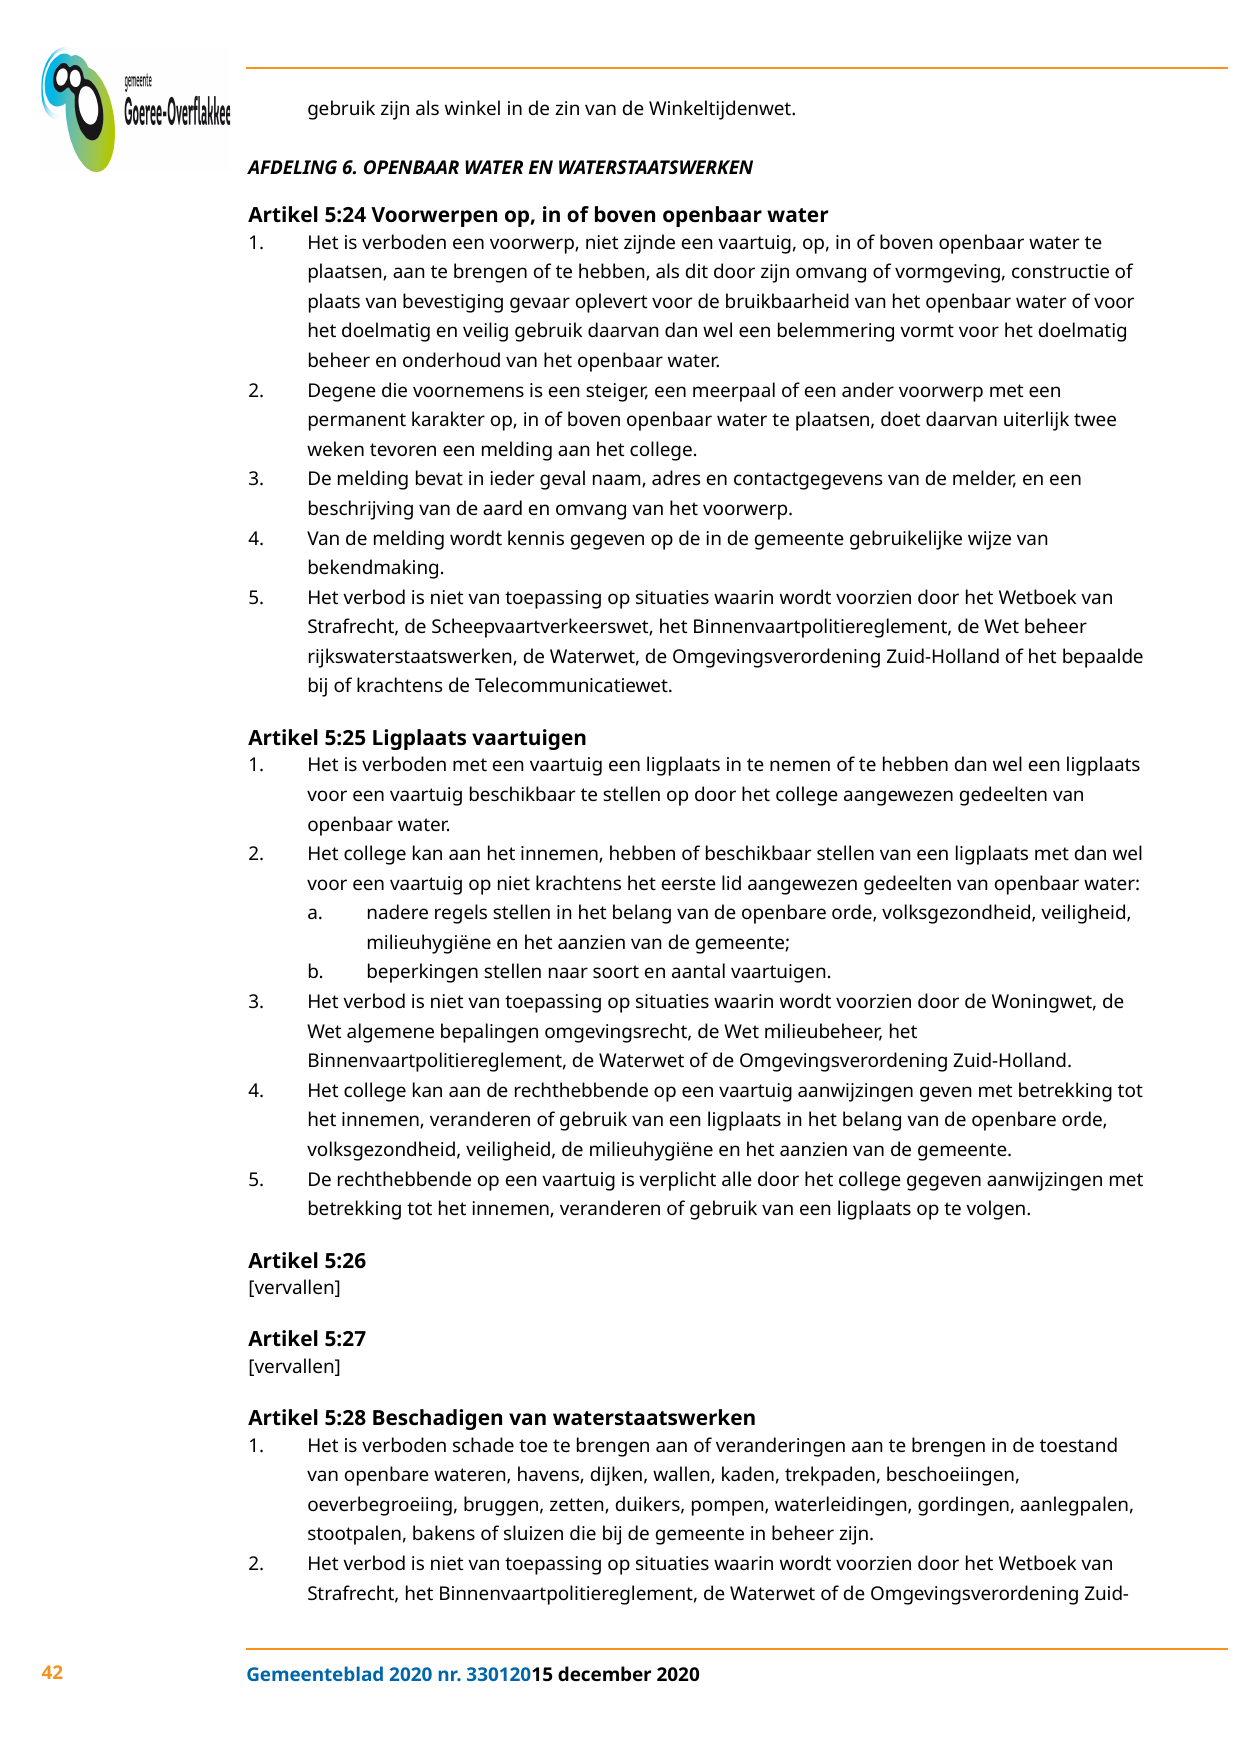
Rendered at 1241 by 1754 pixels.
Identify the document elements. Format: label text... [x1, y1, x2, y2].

text Artikel 5:27 [248, 1324, 1152, 1353]
text Artikel 5:25 Ligplaats vaartuigen [248, 723, 1152, 752]
list Het is verboden met een vaartuig een ligplaats in te nemen of te hebben dan wel een ligplaats voor een vaartuig beschikbaar te stellen op door het college aangewezen gedeelten van openbaar water. [248, 752, 1152, 836]
text AFDELING 6. OPENBAAR WATER EN WATERSTAATSWERKEN [248, 154, 1152, 180]
text Artikel 5:26 [248, 1246, 1152, 1274]
picture [41, 47, 231, 172]
list Het college kan aan het innemen, hebben of beschikbaar stellen van een ligplaats met dan wel voor een vaartuig op niet krachtens het eerste lid aangewezen gedeelten van openbaar water: [248, 840, 1152, 896]
list gebruik zijn als winkel in de zin van de Winkeltijdenwet. [248, 95, 1152, 121]
text Artikel 5:24 Voorwerpen op, in of boven openbaar water [248, 201, 1152, 229]
list Het is verboden een voorwerp, niet zijnde een vaartuig, op, in of boven openbaar water te plaatsen, aan te brengen of te hebben, als dit door zijn omvang of vormgeving, constructie of plaats van bevestiging gevaar oplevert voor de bruikbaarheid van het openbaar water of voor het doelmatig en veilig gebruik daarvan dan wel een belemmering vormt voor het doelmatig beheer en onderhoud van het openbaar water. [248, 229, 1152, 373]
list Het college kan aan de rechthebbende op een vaartuig aanwijzingen geven met betrekking tot het innemen, veranderen of gebruik van een ligplaats in het belang van de openbare orde, volksgezondheid, veiligheid, de milieuhygiëne en het aanzien van de gemeente. [248, 1077, 1152, 1162]
list Degene die voornemens is een steiger, een meerpaal of een ander voorwerp met een permanent karakter op, in of boven openbaar water te plaatsen, doet daarvan uiterlijk twee weken tevoren een melding aan het college. [248, 377, 1152, 462]
text [vervallen] [248, 1353, 1152, 1379]
list De rechthebbende op een vaartuig is verplicht alle door het college gegeven aanwijzingen met betrekking tot het innemen, veranderen of gebruik van een ligplaats op te volgen. [248, 1166, 1152, 1221]
list Het verbod is niet van toepassing op situaties waarin wordt voorzien door de Woningwet, de Wet algemene bepalingen omgevingsrecht, de Wet milieubeheer, het Binnenvaartpolitiereglement, de Waterwet of de Omgevingsverordening Zuid-Holland. [248, 988, 1152, 1073]
list Van de melding wordt kennis gegeven op de in de gemeente gebruikelijke wijze van bekendmaking. [248, 525, 1152, 580]
list nadere regels stellen in het belang van de openbare orde, volksgezondheid, veiligheid, milieuhygiëne en het aanzien van de gemeente; [307, 899, 1152, 955]
list Het is verboden schade toe te brengen aan of veranderingen aan te brengen in de toestand van openbare wateren, havens, dijken, wallen, kaden, trekpaden, beschoeiingen, oeverbegroeiing, bruggen, zetten, duikers, pompen, waterleidingen, gordingen, aanlegpalen, stootpalen, bakens of sluizen die bij de gemeente in beheer zijn. [248, 1432, 1152, 1546]
list De melding bevat in ieder geval naam, adres en contactgegevens van de melder, en een beschrijving van de aard en omvang van het voorwerp. [248, 466, 1152, 521]
text Artikel 5:28 Beschadigen van waterstaatswerken [248, 1403, 1152, 1432]
list Het verbod is niet van toepassing op situaties waarin wordt voorzien door het Wetboek van Strafrecht, het Binnenvaartpolitiereglement, de Waterwet of de Omgevingsverordening Zuid- [248, 1550, 1152, 1606]
text [vervallen] [248, 1274, 1152, 1300]
list beperkingen stellen naar soort en aantal vaartuigen. [307, 959, 1152, 984]
list Het verbod is niet van toepassing op situaties waarin wordt voorzien door het Wetboek van Strafrecht, de Scheepvaartverkeerswet, het Binnenvaartpolitiereglement, de Wet beheer rijkswaterstaatswerken, de Waterwet, de Omgevingsverordening Zuid-Holland of het bepaalde bij of krachtens de Telecommunicatiewet. [248, 584, 1152, 698]
